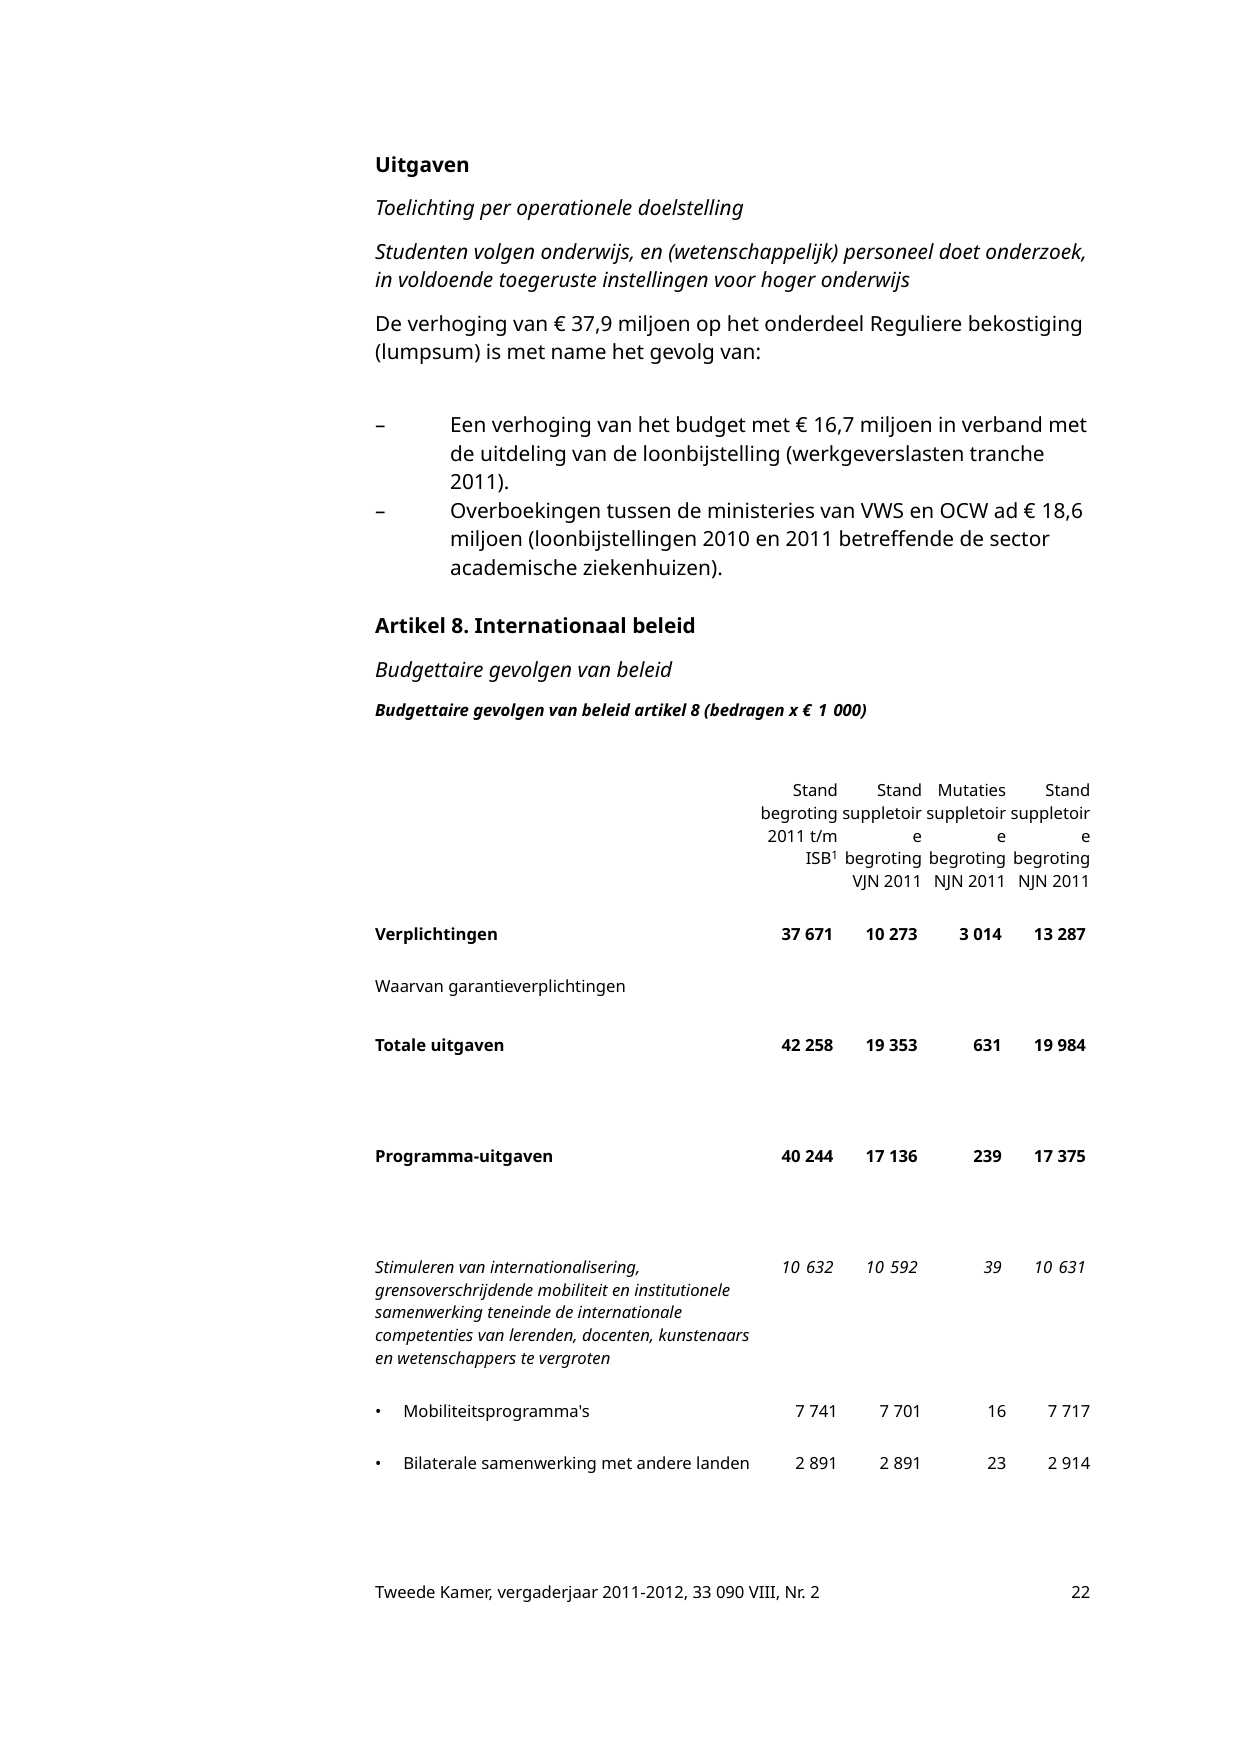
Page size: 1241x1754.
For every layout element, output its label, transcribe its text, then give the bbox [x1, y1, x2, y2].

table_cell [1006, 975, 1090, 1033]
table_cell 19 353 [838, 1034, 922, 1086]
table_cell 17 375 [1006, 1145, 1090, 1197]
table_cell • [375, 1452, 403, 1505]
table_header [403, 779, 753, 922]
list Een verhoging van het budget met € 16,7 miljoen in verband met de uitdeling van de loonbijstelling (werkgeverslasten tranche 2011). [375, 411, 1090, 496]
table_cell [922, 975, 1006, 1033]
table_cell [403, 1086, 753, 1144]
table_cell 37 671 [754, 922, 838, 975]
table_cell 2 891 [754, 1452, 838, 1505]
table_cell [838, 1086, 922, 1144]
text De verhoging van € 37,9 miljoen op het onderdeel Reguliere bekostiging (lumpsum) is met name het gevolg van: [375, 309, 1090, 366]
list Overboekingen tussen de ministeries van VWS en OCW ad € 18,6 miljoen (loonbijstellingen 2010 en 2011 betreffende de sector academische ziekenhuizen). [375, 496, 1090, 581]
text Artikel 8. Internationaal beleid [375, 611, 1090, 640]
table_cell [922, 1197, 1006, 1256]
table_header Stand suppletoire begroting NJN 2011 [1006, 779, 1090, 922]
text Budgettaire gevolgen van beleid [375, 655, 1090, 683]
table_header Stand begroting 2011 t/m ISB1 [754, 779, 838, 922]
table_cell Waarvan garantieverplichtingen [375, 975, 753, 1033]
table_cell Totale uitgaven [375, 1034, 753, 1086]
table_cell Stimuleren van internationalisering, grensoverschrijdende mobiliteit en institutionele samenwerking teneinde de internationale competenties van lerenden, docenten, kunstenaars en wetenschappers te vergroten [375, 1256, 753, 1399]
table_header [375, 779, 403, 922]
table_cell 7 701 [838, 1399, 922, 1452]
table_cell 16 [922, 1399, 1006, 1452]
table_cell [754, 1086, 838, 1144]
table_cell 40 244 [754, 1145, 838, 1197]
table_cell [403, 1197, 753, 1256]
table_cell 19 984 [1006, 1034, 1090, 1086]
table_cell [838, 1197, 922, 1256]
table_cell 3 014 [922, 922, 1006, 975]
table_cell 2 914 [1006, 1452, 1090, 1505]
table_cell 23 [922, 1452, 1006, 1505]
table_cell 239 [922, 1145, 1006, 1197]
table_cell [375, 1197, 403, 1256]
table_cell Verplichtingen [375, 922, 753, 975]
text Toelichting per operationele doelstelling [375, 193, 1090, 222]
table_cell 17 136 [838, 1145, 922, 1197]
text Budgettaire gevolgen van beleid artikel 8 (bedragen x € 1 000) [375, 698, 1090, 721]
table_cell [838, 975, 922, 1033]
table_cell 13 287 [1006, 922, 1090, 975]
table_cell Programma-uitgaven [375, 1145, 753, 1197]
table_cell [922, 1086, 1006, 1144]
table_header Mutaties suppletoire begroting NJN 2011 [922, 779, 1006, 922]
table_header Stand suppletoire begroting VJN 2011 [838, 779, 922, 922]
table_cell 10 632 [754, 1256, 838, 1399]
table_cell 7 717 [1006, 1399, 1090, 1452]
table_cell 7 741 [754, 1399, 838, 1452]
table_cell 10 592 [838, 1256, 922, 1399]
table_cell [754, 1197, 838, 1256]
table_cell [1006, 1086, 1090, 1144]
table_cell [375, 1086, 403, 1144]
table_cell 2 891 [838, 1452, 922, 1505]
table_cell 10 631 [1006, 1256, 1090, 1399]
text Uitgaven [375, 150, 1090, 178]
table_cell 42 258 [754, 1034, 838, 1086]
text Studenten volgen onderwijs, en (wetenschappelijk) personeel doet onderzoek, in voldoende toegeruste instellingen voor hoger onderwijs [375, 237, 1090, 294]
table_cell [754, 975, 838, 1033]
table_cell • [375, 1399, 403, 1452]
table_cell Bilaterale samenwerking met andere landen [403, 1452, 753, 1505]
table_cell 10 273 [838, 922, 922, 975]
table_cell Mobiliteitsprogramma's [403, 1399, 753, 1452]
table_cell 631 [922, 1034, 1006, 1086]
table_cell [1006, 1197, 1090, 1256]
table_cell 39 [922, 1256, 1006, 1399]
